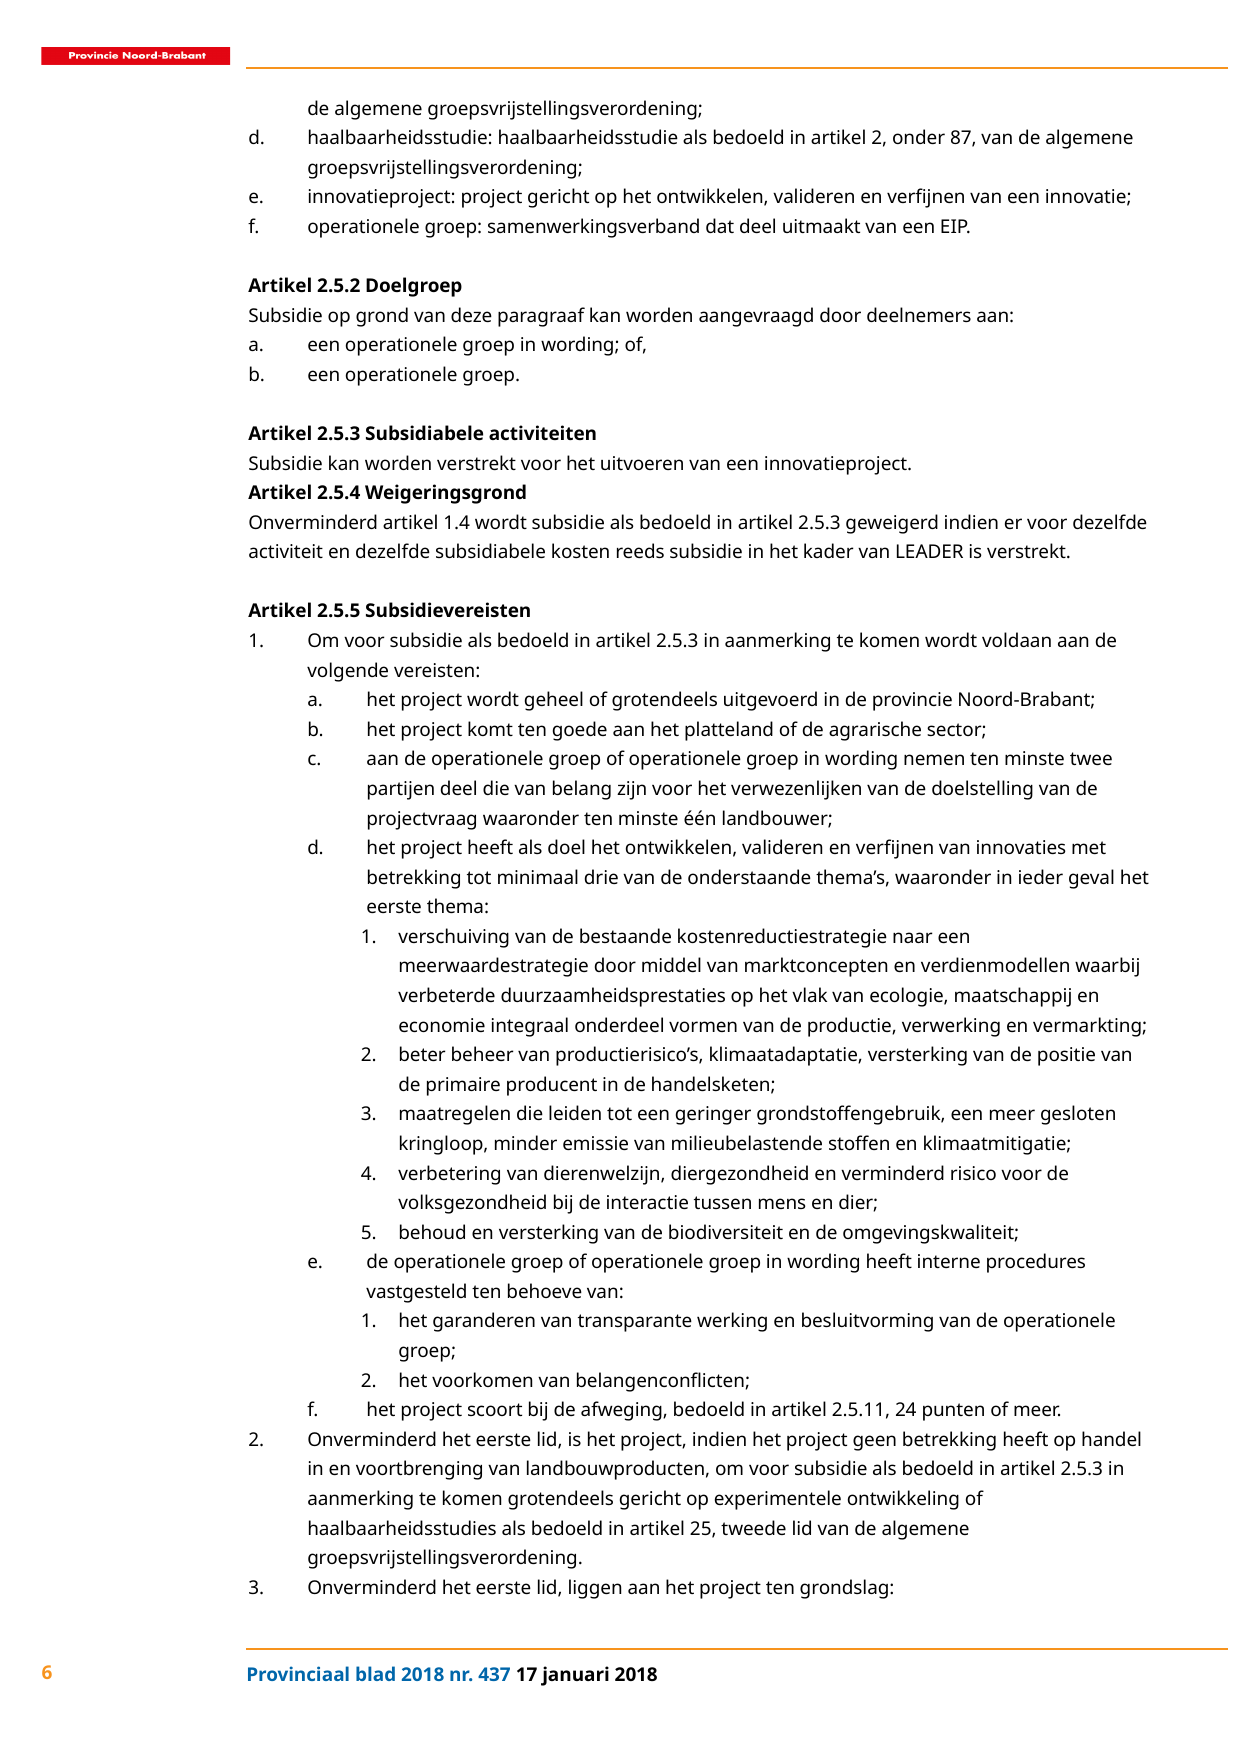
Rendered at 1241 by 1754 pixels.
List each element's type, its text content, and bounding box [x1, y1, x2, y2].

list het garanderen van transparante werking en besluitvorming van de operationele groep; [361, 1308, 1152, 1363]
text Subsidie kan worden verstrekt voor het uitvoeren van een innovatieproject. [248, 450, 1152, 476]
list de operationele groep of operationele groep in wording heeft interne procedures vastgesteld ten behoeve van: [307, 1248, 1152, 1304]
list Onverminderd het eerste lid, is het project, indien het project geen betrekking heeft op handel in en voortbrenging van landbouwproducten, om voor subsidie als bedoeld in artikel 2.5.3 in aanmerking te komen grotendeels gericht op experimentele ontwikkeling of haalbaarheidsstudies als bedoeld in artikel 25, tweede lid van de algemene groepsvrijstellingsverordening. [248, 1426, 1152, 1570]
list behoud en versterking van de biodiversiteit en de omgevingskwaliteit; [361, 1219, 1152, 1245]
list haalbaarheidsstudie: haalbaarheidsstudie als bedoeld in artikel 2, onder 87, van de algemene groepsvrijstellingsverordening; [248, 124, 1152, 180]
text Artikel 2.5.4 Weigeringsgrond [248, 479, 1152, 505]
text Onverminderd artikel 1.4 wordt subsidie als bedoeld in artikel 2.5.3 geweigerd indien er voor dezelfde activiteit en dezelfde subsidiabele kosten reeds subsidie in het kader van LEADER is verstrekt. [248, 509, 1152, 564]
list operationele groep: samenwerkingsverband dat deel uitmaakt van een EIP. [248, 213, 1152, 239]
list Onverminderd het eerste lid, liggen aan het project ten grondslag: [248, 1574, 1152, 1600]
list innovatieproject: project gericht op het ontwikkelen, valideren en verfijnen van een innovatie; [248, 183, 1152, 209]
list het project komt ten goede aan het platteland of de agrarische sector; [307, 716, 1152, 742]
list verbetering van dierenwelzijn, diergezondheid en verminderd risico voor de volksgezondheid bij de interactie tussen mens en dier; [361, 1160, 1152, 1215]
list een operationele groep. [248, 361, 1152, 387]
list maatregelen die leiden tot een geringer grondstoffengebruik, een meer gesloten kringloop, minder emissie van milieubelastende stoffen en klimaatmitigatie; [361, 1101, 1152, 1156]
text Artikel 2.5.2 Doelgroep [248, 272, 1152, 298]
list het project scoort bij de afweging, bedoeld in artikel 2.5.11, 24 punten of meer. [307, 1396, 1152, 1422]
list aan de operationele groep of operationele groep in wording nemen ten minste twee partijen deel die van belang zijn voor het verwezenlijken van de doelstelling van de projectvraag waaronder ten minste één landbouwer; [307, 746, 1152, 831]
text Subsidie op grond van deze paragraaf kan worden aangevraagd door deelnemers aan: [248, 302, 1152, 328]
list het project heeft als doel het ontwikkelen, valideren en verfijnen van innovaties met betrekking tot minimaal drie van de onderstaande thema’s, waaronder in ieder geval het eerste thema: [307, 834, 1152, 919]
list verschuiving van de bestaande kostenreductiestrategie naar een meerwaardestrategie door middel van marktconcepten en verdienmodellen waarbij verbeterde duurzaamheidsprestaties op het vlak van ecologie, maatschappij en economie integraal onderdeel vormen van de productie, verwerking en vermarkting; [361, 923, 1152, 1038]
text Artikel 2.5.3 Subsidiabele activiteiten [248, 420, 1152, 446]
list Om voor subsidie als bedoeld in artikel 2.5.3 in aanmerking te komen wordt voldaan aan de volgende vereisten: [248, 627, 1152, 683]
list de algemene groepsvrijstellingsverordening; [248, 95, 1152, 121]
list het project wordt geheel of grotendeels uitgevoerd in de provincie Noord-Brabant; [307, 686, 1152, 712]
text Artikel 2.5.5 Subsidievereisten [248, 598, 1152, 623]
list beter beheer van productierisico’s, klimaatadaptatie, versterking van de positie van de primaire producent in de handelsketen; [361, 1041, 1152, 1097]
picture [41, 47, 231, 65]
list een operationele groep in wording; of, [248, 331, 1152, 357]
list het voorkomen van belangenconflicten; [361, 1367, 1152, 1393]
